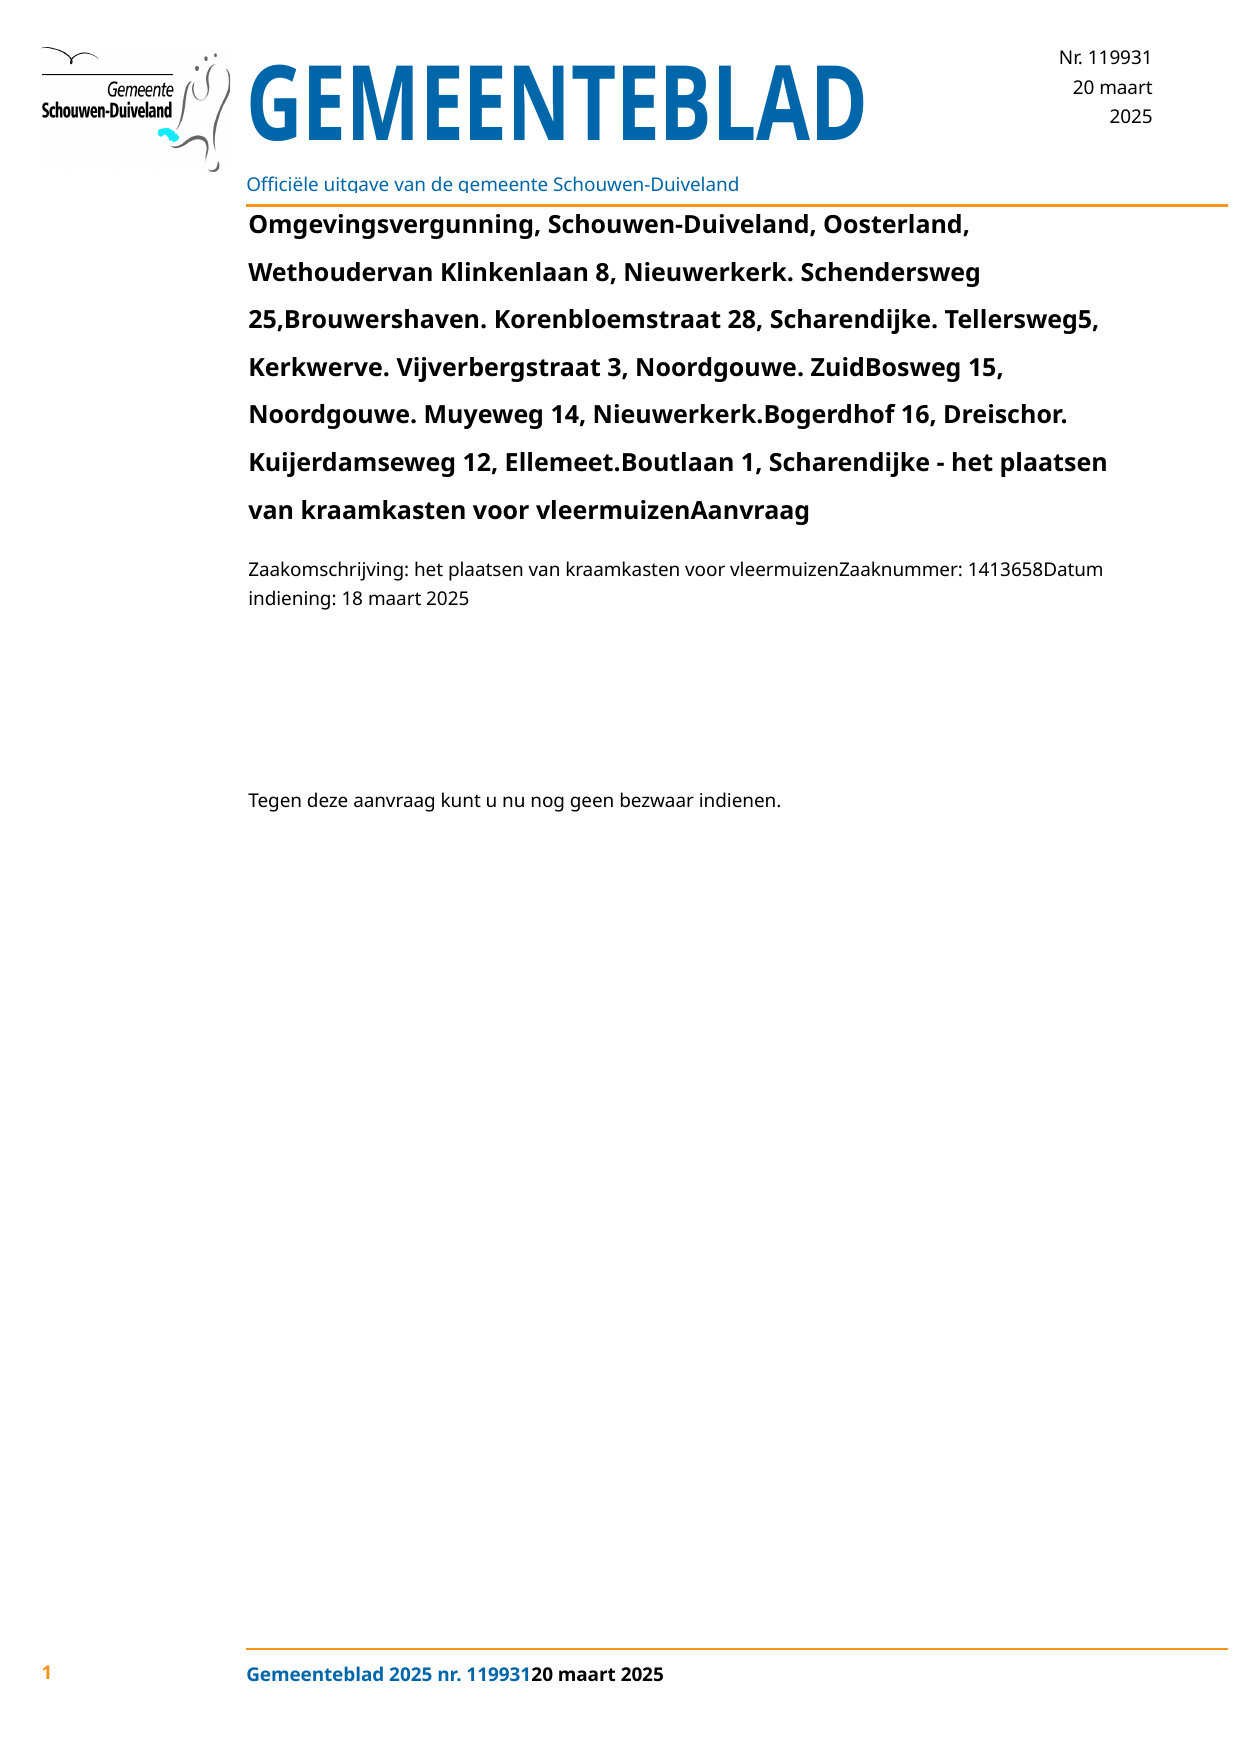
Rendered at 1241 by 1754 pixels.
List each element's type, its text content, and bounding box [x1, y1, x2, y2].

picture [41, 47, 231, 172]
text Omgevingsvergunning, Schouwen-Duiveland, Oosterland, Wethoudervan Klinkenlaan 8, Nieuwerkerk. Schendersweg 25,Brouwershaven. Korenbloemstraat 28, Scharendijke. Tellersweg5, Kerkwerve. Vijverbergstraat 3, Noordgouwe. ZuidBosweg 15, Noordgouwe. Muyeweg 14, Nieuwerkerk.Bogerdhof 16, Dreischor. Kuijerdamseweg 12, Ellemeet.Boutlaan 1, Scharendijke - het plaatsen van kraamkasten voor vleermuizenAanvraag [248, 207, 1152, 526]
text Tegen deze aanvraag kunt u nu nog geen bezwaar indienen. [248, 787, 1152, 813]
text Zaakomschrijving: het plaatsen van kraamkasten voor vleermuizenZaaknummer: 1413658Datum indiening: 18 maart 2025 [248, 556, 1152, 611]
